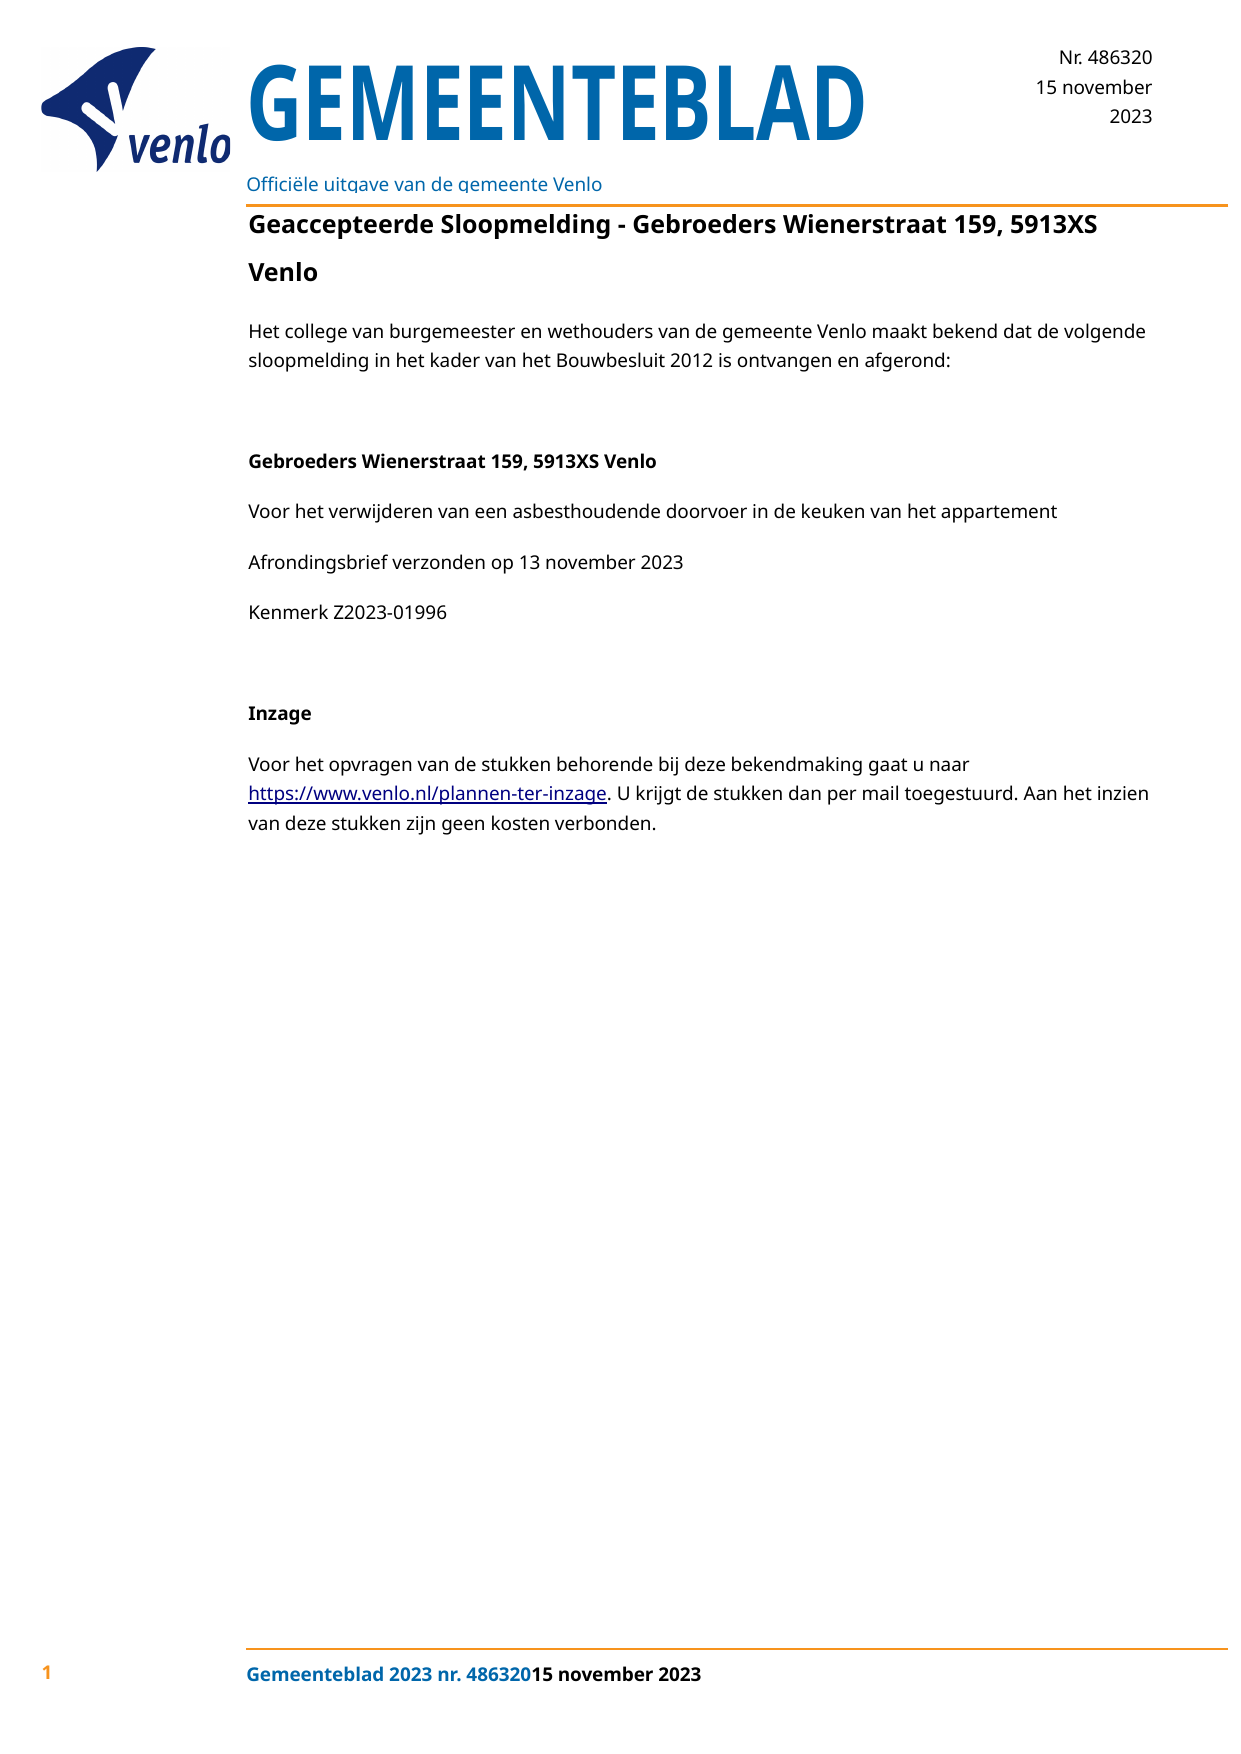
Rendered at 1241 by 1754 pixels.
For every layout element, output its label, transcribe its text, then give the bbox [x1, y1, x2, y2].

text Inzage [248, 700, 1152, 726]
text Voor het opvragen van de stukken behorende bij deze bekendmaking gaat u naar https://www.venlo.nl/plannen-ter-inzage. U krijgt de stukken dan per mail toegestuurd. Aan het inzien van deze stukken zijn geen kosten verbonden. [248, 751, 1152, 836]
text Het college van burgemeester en wethouders van de gemeente Venlo maakt bekend dat de volgende sloopmelding in het kader van het Bouwbesluit 2012 is ontvangen en afgerond: [248, 318, 1152, 373]
text Afrondingsbrief verzonden op 13 november 2023 [248, 549, 1152, 575]
text Geaccepteerde Sloopmelding - Gebroeders Wienerstraat 159, 5913XS Venlo [248, 207, 1152, 288]
text Gebroeders Wienerstraat 159, 5913XS Venlo [248, 448, 1152, 474]
text Kenmerk Z2023-01996 [248, 599, 1152, 625]
text Voor het verwijderen van een asbesthoudende doorvoer in de keuken van het appartement [248, 499, 1152, 524]
picture [41, 47, 231, 172]
